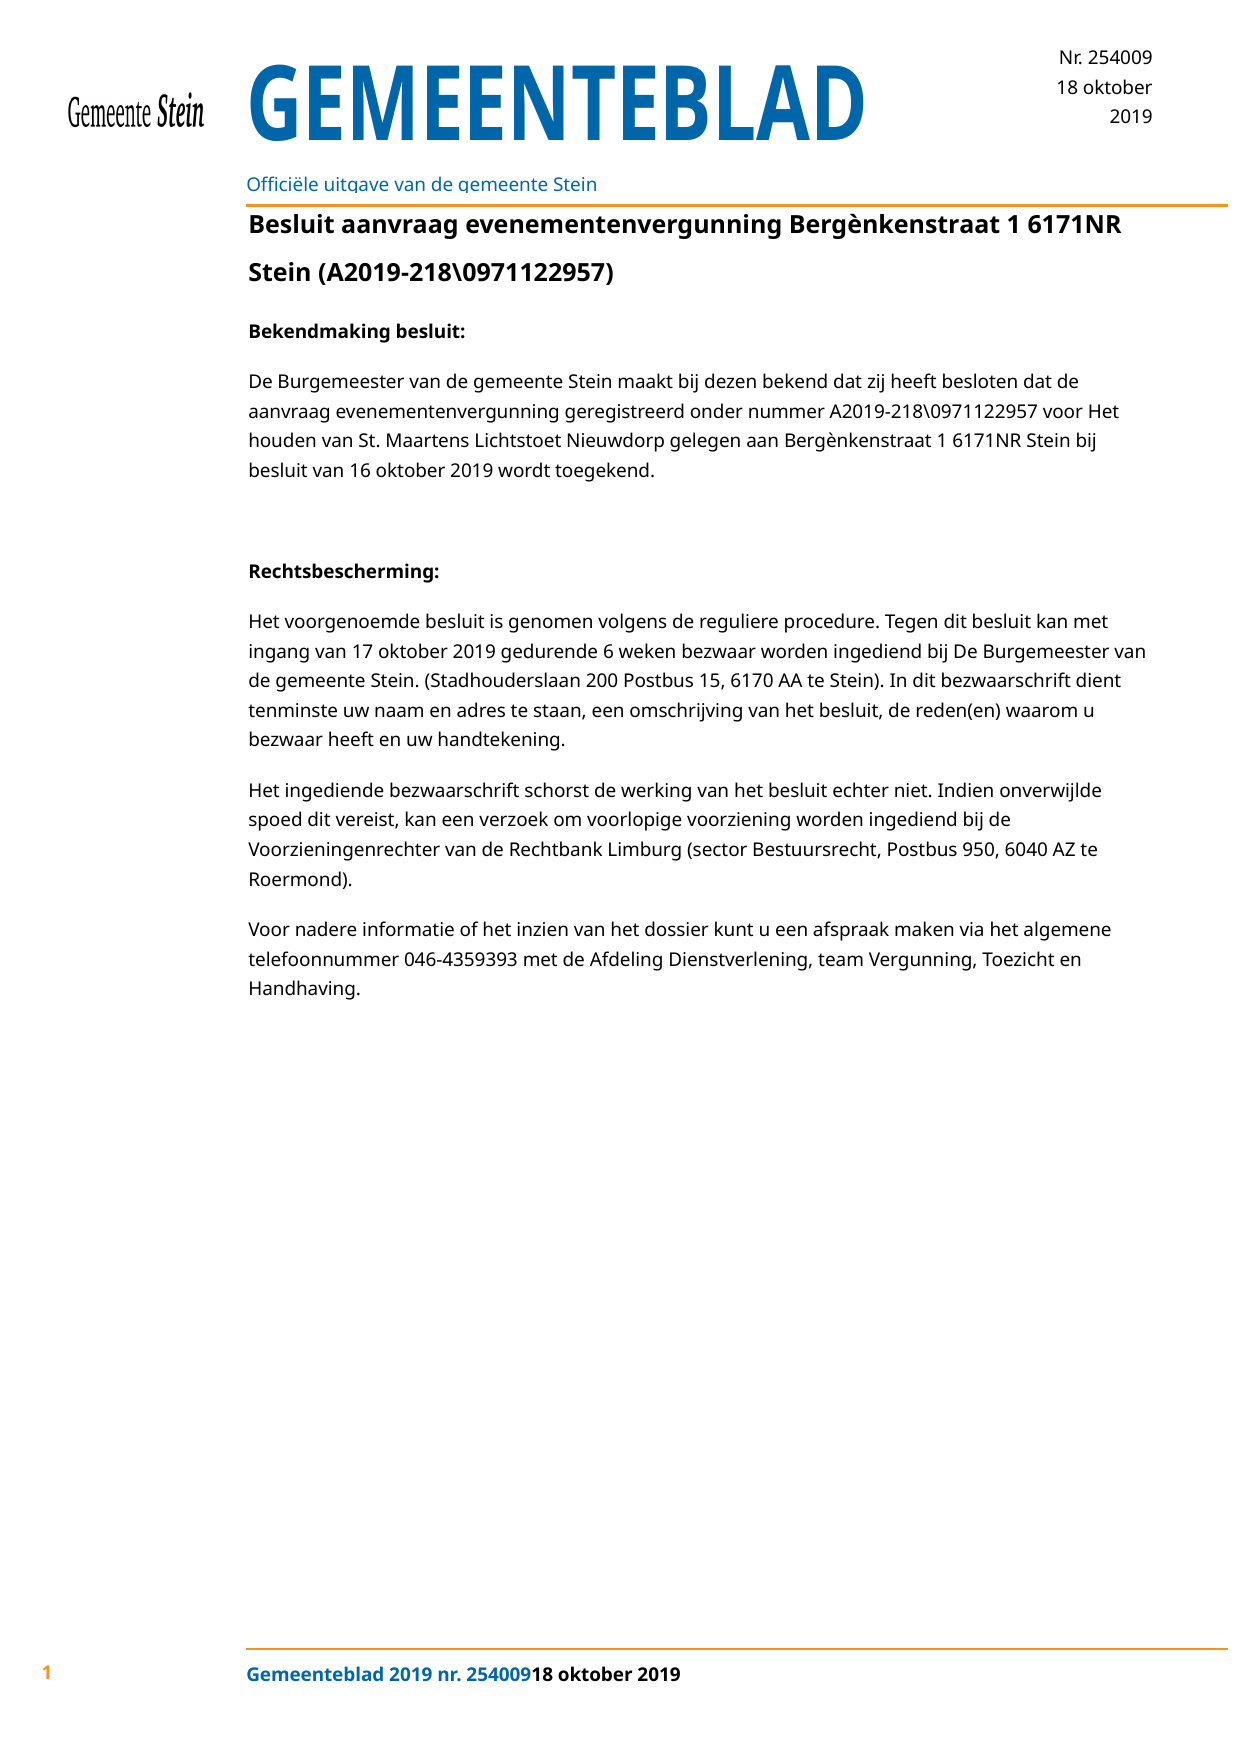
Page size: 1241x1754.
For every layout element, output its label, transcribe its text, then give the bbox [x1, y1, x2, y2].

text Het ingediende bezwaarschrift schorst de werking van het besluit echter niet. Indien onverwijlde spoed dit vereist, kan een verzoek om voorlopige voorziening worden ingediend bij de Voorzieningenrechter van de Rechtbank Limburg (sector Bestuursrecht, Postbus 950, 6040 AZ te Roermond). [248, 777, 1152, 892]
text Rechtsbescherming: [248, 558, 1152, 584]
text Besluit aanvraag evenementenvergunning Bergènkenstraat 1 6171NR Stein (A2019-218\0971122957) [248, 207, 1152, 288]
text Bekendmaking besluit: [248, 318, 1152, 344]
text Voor nadere informatie of het inzien van het dossier kunt u een afspraak maken via het algemene telefoonnummer 046-4359393 met de Afdeling Dienstverlening, team Vergunning, Toezicht en Handhaving. [248, 916, 1152, 1001]
text Het voorgenoemde besluit is genomen volgens de reguliere procedure. Tegen dit besluit kan met ingang van 17 oktober 2019 gedurende 6 weken bezwaar worden ingediend bij De Burgemeester van de gemeente Stein. (Stadhouderslaan 200 Postbus 15, 6170 AA te Stein). In dit bezwaarschrift dient tenminste uw naam en adres te staan, een omschrijving van het besluit, de reden(en) waarom u bezwaar heeft en uw handtekening. [248, 608, 1152, 752]
text De Burgemeester van de gemeente Stein maakt bij dezen bekend dat zij heeft besloten dat de aanvraag evenementenvergunning geregistreerd onder nummer A2019-218\0971122957 voor Het houden van St. Maartens Lichtstoet Nieuwdorp gelegen aan Bergènkenstraat 1 6171NR Stein bij besluit van 16 oktober 2019 wordt toegekend. [248, 368, 1152, 483]
picture [41, 47, 231, 172]
